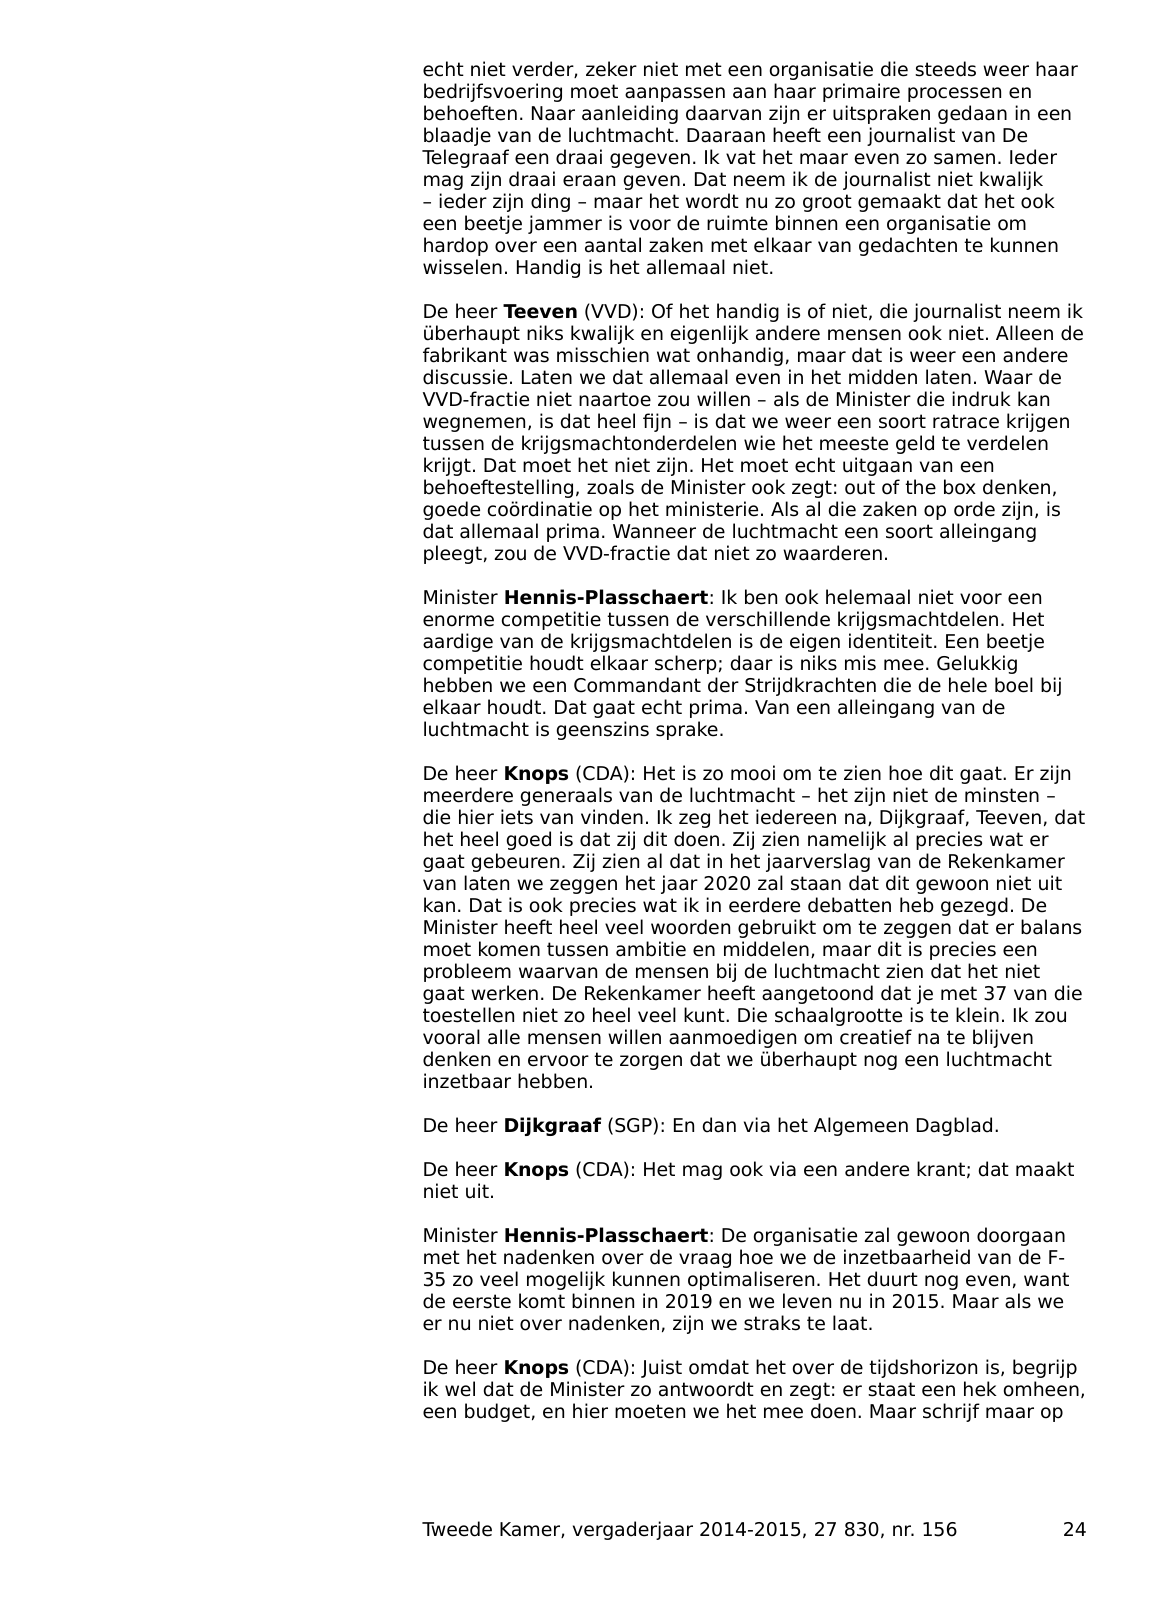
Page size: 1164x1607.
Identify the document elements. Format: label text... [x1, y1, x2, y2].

text De heer Knops (CDA): Het is zo mooi om te zien hoe dit gaat. Er zijn meerdere generaals van de luchtmacht – het zijn niet de minsten – die hier iets van vinden. Ik zeg het iedereen na, Dijkgraaf, Teeven, dat het heel goed is dat zij dit doen. Zij zien namelijk al precies wat er gaat gebeuren. Zij zien al dat in het jaarverslag van de Rekenkamer van laten we zeggen het jaar 2020 zal staan dat dit gewoon niet uit kan. Dat is ook precies wat ik in eerdere debatten heb gezegd. De Minister heeft heel veel woorden gebruikt om te zeggen dat er balans moet komen tussen ambitie en middelen, maar dit is precies een probleem waarvan de mensen bij de luchtmacht zien dat het niet gaat werken. De Rekenkamer heeft aangetoond dat je met 37 van die toestellen niet zo heel veel kunt. Die schaalgrootte is te klein. Ik zou vooral alle mensen willen aanmoedigen om creatief na te blijven denken en ervoor te zorgen dat we überhaupt nog een luchtmacht inzetbaar hebben. [422, 763, 1087, 1093]
text De heer Dijkgraaf (SGP): En dan via het Algemeen Dagblad. [422, 1115, 1087, 1137]
text Minister Hennis-Plasschaert: Ik ben ook helemaal niet voor een enorme competitie tussen de verschillende krijgsmachtdelen. Het aardige van de krijgsmachtdelen is de eigen identiteit. Een beetje competitie houdt elkaar scherp; daar is niks mis mee. Gelukkig hebben we een Commandant der Strijdkrachten die de hele boel bij elkaar houdt. Dat gaat echt prima. Van een alleingang van de luchtmacht is geenszins sprake. [422, 587, 1087, 741]
text Minister Hennis-Plasschaert: De organisatie zal gewoon doorgaan met het nadenken over de vraag hoe we de inzetbaarheid van de F-35 zo veel mogelijk kunnen optimaliseren. Het duurt nog even, want de eerste komt binnen in 2019 en we leven nu in 2015. Maar als we er nu niet over nadenken, zijn we straks te laat. [422, 1225, 1087, 1335]
text De heer Knops (CDA): Het mag ook via een andere krant; dat maakt niet uit. [422, 1159, 1087, 1203]
text echt niet verder, zeker niet met een organisatie die steeds weer haar bedrijfsvoering moet aanpassen aan haar primaire processen en behoeften. Naar aanleiding daarvan zijn er uitspraken gedaan in een blaadje van de luchtmacht. Daaraan heeft een journalist van De Telegraaf een draai gegeven. Ik vat het maar even zo samen. Ieder mag zijn draai eraan geven. Dat neem ik de journalist niet kwalijk – ieder zijn ding – maar het wordt nu zo groot gemaakt dat het ook een beetje jammer is voor de ruimte binnen een organisatie om hardop over een aantal zaken met elkaar van gedachten te kunnen wisselen. Handig is het allemaal niet. [422, 59, 1087, 279]
text De heer Teeven (VVD): Of het handig is of niet, die journalist neem ik überhaupt niks kwalijk en eigenlijk andere mensen ook niet. Alleen de fabrikant was misschien wat onhandig, maar dat is weer een andere discussie. Laten we dat allemaal even in het midden laten. Waar de VVD-fractie niet naartoe zou willen – als de Minister die indruk kan wegnemen, is dat heel fijn – is dat we weer een soort ratrace krijgen tussen de krijgsmachtonderdelen wie het meeste geld te verdelen krijgt. Dat moet het niet zijn. Het moet echt uitgaan van een behoeftestelling, zoals de Minister ook zegt: out of the box denken, goede coördinatie op het ministerie. Als al die zaken op orde zijn, is dat allemaal prima. Wanneer de luchtmacht een soort alleingang pleegt, zou de VVD-fractie dat niet zo waarderen. [422, 301, 1087, 565]
text De heer Knops (CDA): Juist omdat het over de tijdshorizon is, begrijp ik wel dat de Minister zo antwoordt en zegt: er staat een hek omheen, een budget, en hier moeten we het mee doen. Maar schrijf maar op [422, 1357, 1087, 1423]
